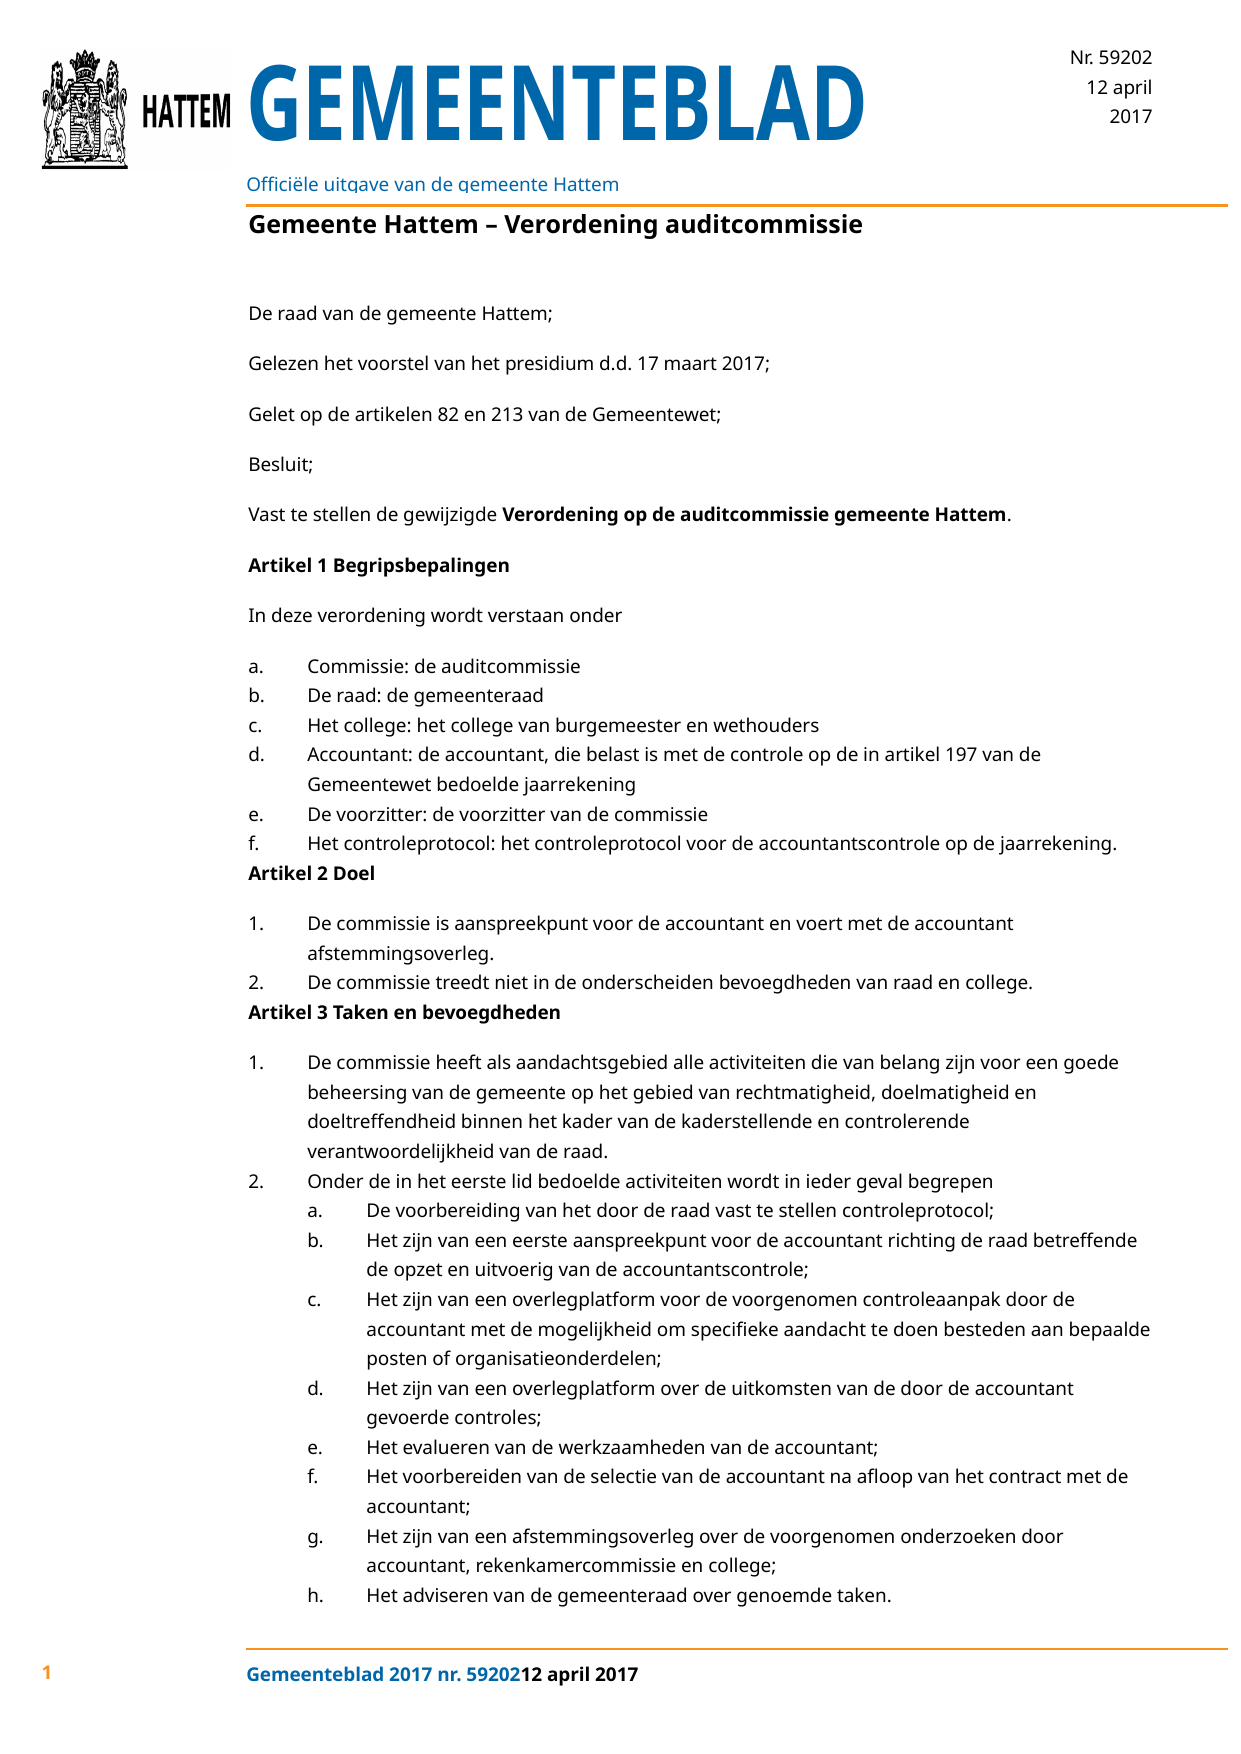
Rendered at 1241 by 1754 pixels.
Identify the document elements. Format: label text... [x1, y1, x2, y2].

list Het zijn van een overlegplatform voor de voorgenomen controleaanpak door de accountant met de mogelijkheid om specifieke aandacht te doen besteden aan bepaalde posten of organisatieonderdelen; [307, 1286, 1152, 1371]
list De raad: de gemeenteraad [248, 682, 1152, 708]
text Gemeente Hattem – Verordening auditcommissie [248, 207, 1152, 241]
list Het evalueren van de werkzaamheden van de accountant; [307, 1434, 1152, 1460]
text Gelet op de artikelen 82 en 213 van de Gemeentewet; [248, 401, 1152, 426]
list Het zijn van een afstemmingsoverleg over de voorgenomen onderzoeken door accountant, rekenkamercommissie en college; [307, 1523, 1152, 1578]
list Accountant: de accountant, die belast is met de controle op de in artikel 197 van de Gemeentewet bedoelde jaarrekening [248, 742, 1152, 797]
list Het adviseren van de gemeenteraad over genoemde taken. [307, 1582, 1152, 1608]
list De voorbereiding van het door de raad vast te stellen controleprotocol; [307, 1197, 1152, 1223]
text Artikel 1 Begripsbepalingen [248, 552, 1152, 578]
list De commissie treedt niet in de onderscheiden bevoegdheden van raad en college. [248, 969, 1152, 995]
text De raad van de gemeente Hattem; [248, 300, 1152, 326]
list Het controleprotocol: het controleprotocol voor de accountantscontrole op de jaarrekening. [248, 830, 1152, 856]
list De voorzitter: de voorzitter van de commissie [248, 801, 1152, 826]
text Besluit; [248, 451, 1152, 477]
list De commissie is aanspreekpunt voor de accountant en voert met de accountant afstemmingsoverleg. [248, 910, 1152, 966]
list Het college: het college van burgemeester en wethouders [248, 712, 1152, 738]
list Het zijn van een overlegplatform over de uitkomsten van de door de accountant gevoerde controles; [307, 1375, 1152, 1430]
picture [41, 47, 231, 172]
text Artikel 3 Taken en bevoegdheden [248, 999, 1152, 1025]
text Vast te stellen de gewijzigde Verordening op de auditcommissie gemeente Hattem. [248, 502, 1152, 527]
text Gelezen het voorstel van het presidium d.d. 17 maart 2017; [248, 350, 1152, 376]
list Het voorbereiden van de selectie van de accountant na afloop van het contract met de accountant; [307, 1464, 1152, 1519]
list Het zijn van een eerste aanspreekpunt voor de accountant richting de raad betreffende de opzet en uitvoerig van de accountantscontrole; [307, 1227, 1152, 1282]
list Onder de in het eerste lid bedoelde activiteiten wordt in ieder geval begrepen [248, 1168, 1152, 1193]
list Commissie: de auditcommissie [248, 653, 1152, 678]
list De commissie heeft als aandachtsgebied alle activiteiten die van belang zijn voor een goede beheersing van de gemeente op het gebied van rechtmatigheid, doelmatigheid en doeltreffendheid binnen het kader van de kaderstellende en controlerende verantwoordelijkheid van de raad. [248, 1049, 1152, 1164]
text In deze verordening wordt verstaan onder [248, 602, 1152, 628]
text Artikel 2 Doel [248, 860, 1152, 886]
